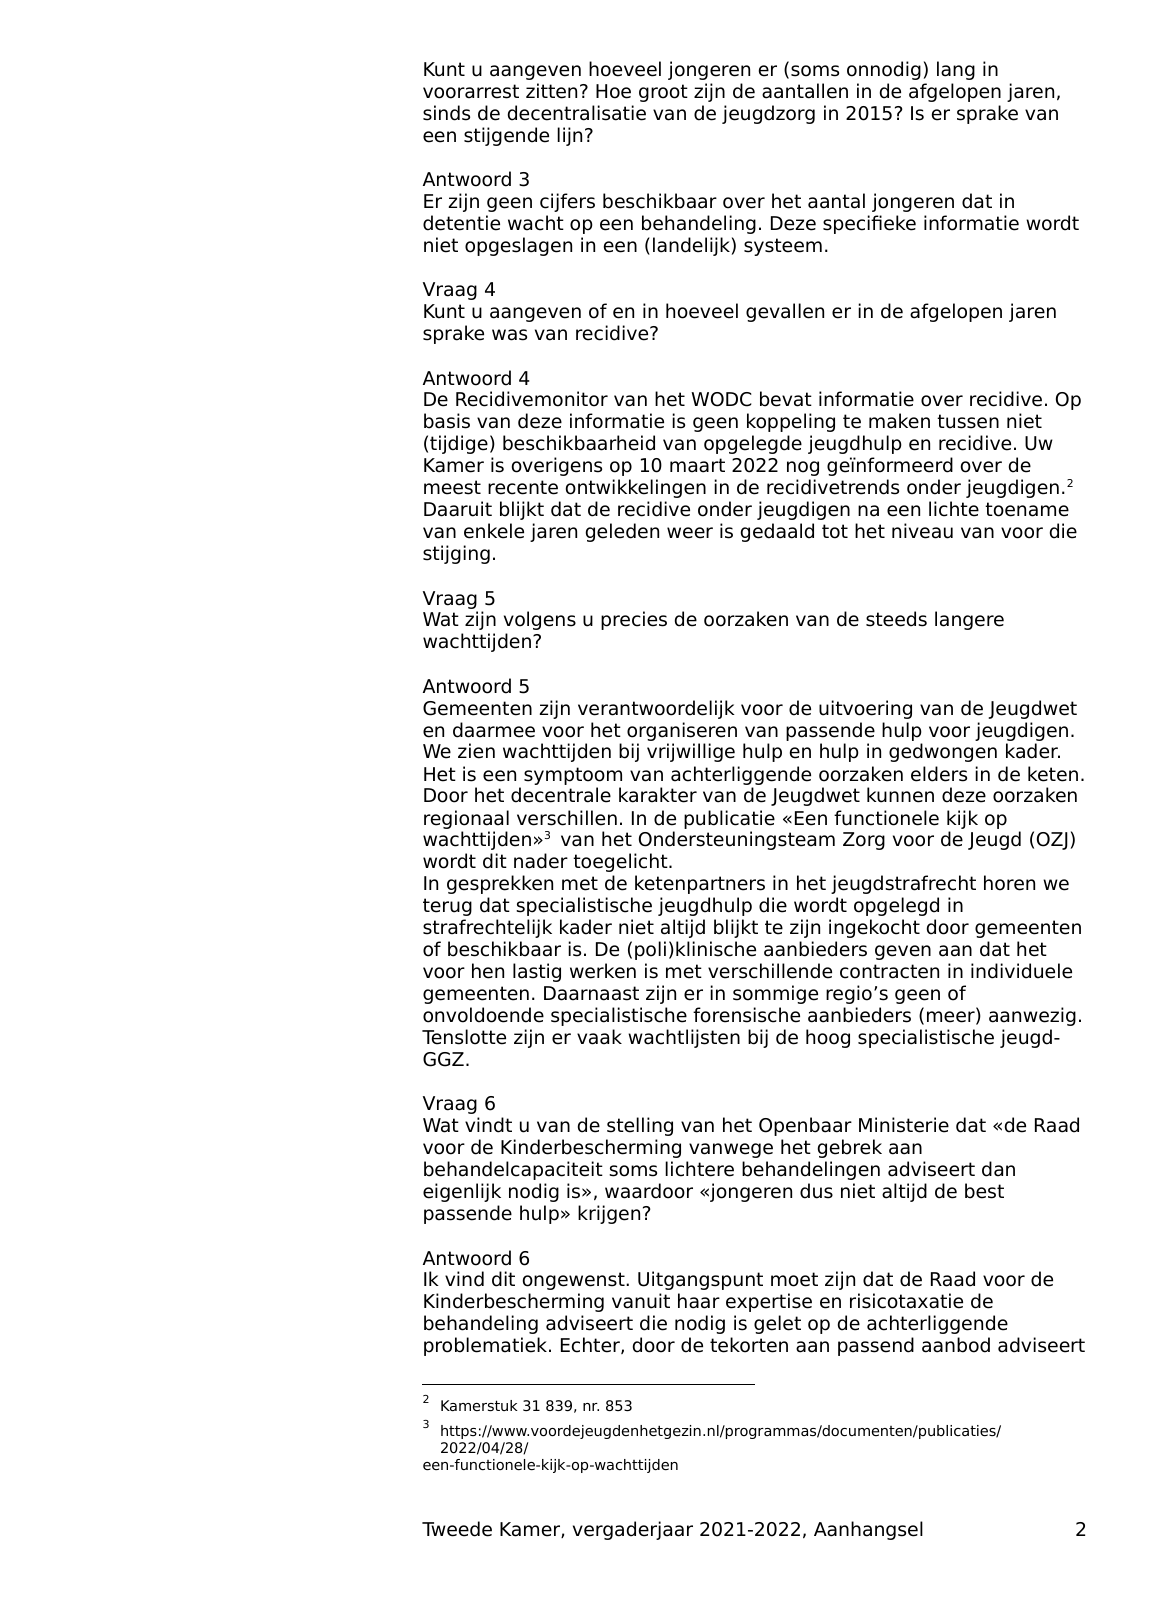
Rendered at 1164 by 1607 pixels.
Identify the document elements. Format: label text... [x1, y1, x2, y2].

text Antwoord 4 [422, 367, 1087, 389]
text Ik vind dit ongewenst. Uitgangspunt moet zijn dat de Raad voor de Kinderbescherming vanuit haar expertise en risicotaxatie de behandeling adviseert die nodig is gelet op de achterliggende problematiek. Echter, door de tekorten aan passend aanbod adviseert [422, 1269, 1087, 1357]
text Antwoord 3 [422, 169, 1087, 191]
text Kamerstuk 31 839, nr. 853 [422, 1393, 1087, 1416]
text een-functionele-kijk-op-wachttijden [422, 1457, 1087, 1474]
text Wat vindt u van de stelling van het Openbaar Ministerie dat «de Raad voor de Kinderbescherming vanwege het gebrek aan behandelcapaciteit soms lichtere behandelingen adviseert dan eigenlijk nodig is», waardoor «jongeren dus niet altijd de best passende hulp» krijgen? [422, 1115, 1087, 1225]
text Kunt u aangeven hoeveel jongeren er (soms onnodig) lang in voorarrest zitten? Hoe groot zijn de aantallen in de afgelopen jaren, sinds de decentralisatie van de jeugdzorg in 2015? Is er sprake van een stijgende lijn? [422, 59, 1087, 147]
text Vraag 6 [422, 1093, 1087, 1115]
text In gesprekken met de ketenpartners in het jeugdstrafrecht horen we terug dat specialistische jeugdhulp die wordt opgelegd in strafrechtelijk kader niet altijd blijkt te zijn ingekocht door gemeenten of beschikbaar is. De (poli)klinische aanbieders geven aan dat het voor hen lastig werken is met verschillende contracten in individuele gemeenten. Daarnaast zijn er in sommige regio’s geen of onvoldoende specialistische forensische aanbieders (meer) aanwezig. Tenslotte zijn er vaak wachtlijsten bij de hoog specialistische jeugd-GGZ. [422, 873, 1087, 1071]
text De Recidivemonitor van het WODC bevat informatie over recidive. Op basis van deze informatie is geen koppeling te maken tussen niet (tijdige) beschikbaarheid van opgelegde jeugdhulp en recidive. Uw Kamer is overigens op 10 maart 2022 nog geïnformeerd over de meest recente ontwikkelingen in de recidivetrends onder jeugdigen. Daaruit blijkt dat de recidive onder jeugdigen na een lichte toename van enkele jaren geleden weer is gedaald tot het niveau van voor die stijging. [422, 389, 1087, 565]
text Antwoord 6 [422, 1247, 1087, 1269]
text Er zijn geen cijfers beschikbaar over het aantal jongeren dat in detentie wacht op een behandeling. Deze specifieke informatie wordt niet opgeslagen in een (landelijk) systeem. [422, 191, 1087, 257]
text Gemeenten zijn verantwoordelijk voor de uitvoering van de Jeugdwet en daarmee voor het organiseren van passende hulp voor jeugdigen. We zien wachttijden bij vrijwillige hulp en hulp in gedwongen kader. Het is een symptoom van achterliggende oorzaken elders in de keten. Door het decentrale karakter van de Jeugdwet kunnen deze oorzaken regionaal verschillen. In de publicatie «Een functionele kijk op wachttijden» van het Ondersteuningsteam Zorg voor de Jeugd (OZJ) wordt dit nader toegelicht. [422, 697, 1087, 873]
text Antwoord 5 [422, 676, 1087, 697]
text Vraag 4 [422, 279, 1087, 301]
text Kunt u aangeven of en in hoeveel gevallen er in de afgelopen jaren sprake was van recidive? [422, 301, 1087, 345]
text Vraag 5 [422, 587, 1087, 609]
text https://www.voordejeugdenhetgezin.nl/programmas/documenten/publicaties/2022/04/28/ [422, 1418, 1087, 1457]
text Wat zijn volgens u precies de oorzaken van de steeds langere wachttijden? [422, 609, 1087, 653]
